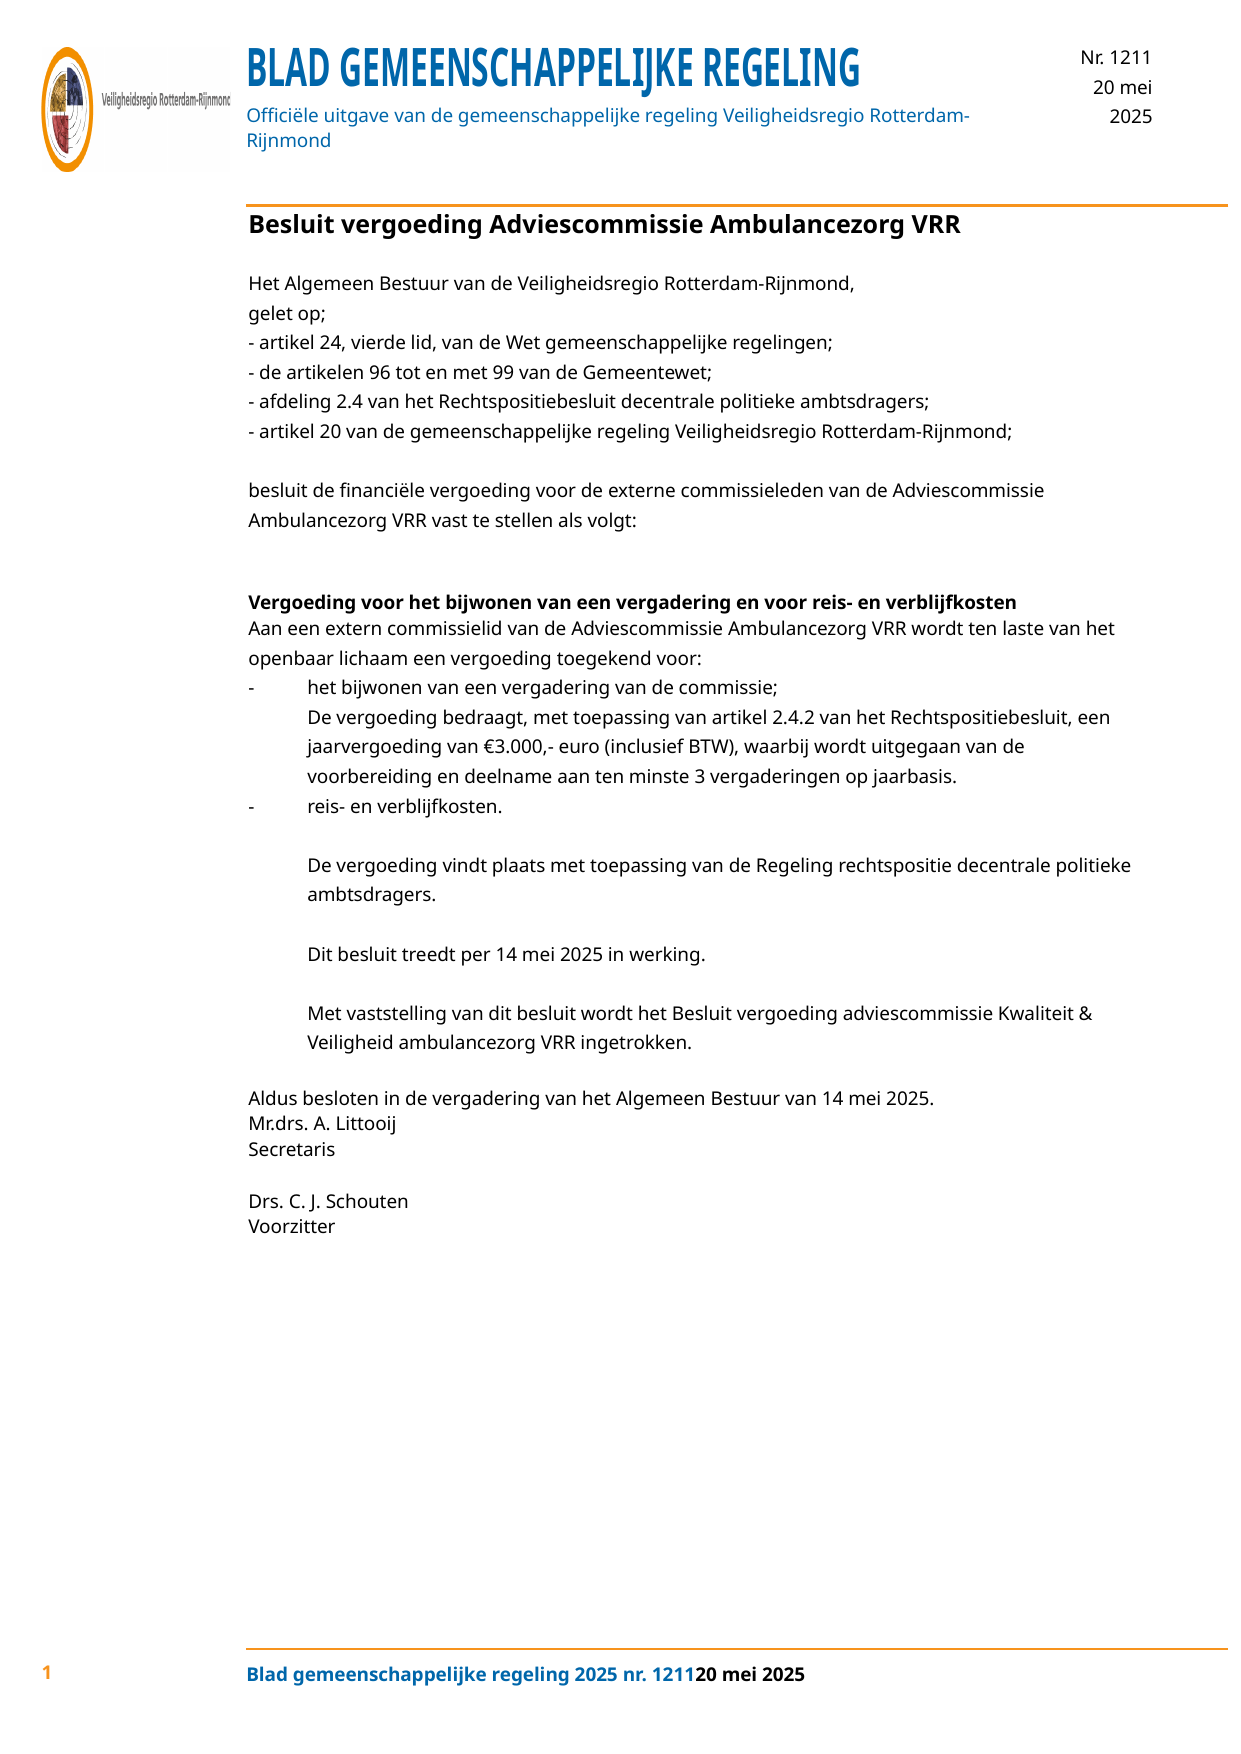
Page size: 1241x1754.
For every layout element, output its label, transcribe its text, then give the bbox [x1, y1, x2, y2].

text Drs. C. J. Schouten [248, 1188, 1152, 1213]
text Het Algemeen Bestuur van de Veiligheidsregio Rotterdam-Rijnmond, [248, 270, 1152, 296]
list De vergoeding bedraagt, met toepassing van artikel 2.4.2 van het Rechtspositiebesluit, een jaarvergoeding van €3.000,- euro (inclusief BTW), waarbij wordt uitgegaan van de voorbereiding en deelname aan ten minste 3 vergaderingen op jaarbasis. [248, 704, 1152, 789]
list Dit besluit treedt per 14 mei 2025 in werking. [248, 941, 1152, 967]
text Secretaris [248, 1136, 1152, 1162]
text Besluit vergoeding Adviescommissie Ambulancezorg VRR [248, 207, 1152, 241]
text Mr.drs. A. Littooij [248, 1111, 1152, 1136]
text Vergoeding voor het bijwonen van een vergadering en voor reis- en verblijfkosten [248, 587, 1152, 615]
text Aan een extern commissielid van de Adviescommissie Ambulancezorg VRR wordt ten laste van het openbaar lichaam een vergoeding toegekend voor: [248, 615, 1152, 671]
text - afdeling 2.4 van het Rechtspositiebesluit decentrale politieke ambtsdragers; [248, 389, 1152, 414]
list het bijwonen van een vergadering van de commissie; [248, 674, 1152, 700]
text Aldus besloten in de vergadering van het Algemeen Bestuur van 14 mei 2025. [248, 1085, 1152, 1111]
text - de artikelen 96 tot en met 99 van de Gemeentewet; [248, 359, 1152, 385]
text besluit de financiële vergoeding voor de externe commissieleden van de Adviescommissie Ambulancezorg VRR vast te stellen als volgt: [248, 477, 1152, 533]
list De vergoeding vindt plaats met toepassing van de Regeling rechtspositie decentrale politieke ambtsdragers. [248, 852, 1152, 907]
text Voorzitter [248, 1213, 1152, 1239]
list Met vaststelling van dit besluit wordt het Besluit vergoeding adviescommissie Kwaliteit & Veiligheid ambulancezorg VRR ingetrokken. [248, 1000, 1152, 1055]
list reis- en verblijfkosten. [248, 793, 1152, 819]
picture [41, 47, 231, 172]
text - artikel 24, vierde lid, van de Wet gemeenschappelijke regelingen; [248, 329, 1152, 355]
text - artikel 20 van de gemeenschappelijke regeling Veiligheidsregio Rotterdam-Rijnmond; [248, 418, 1152, 444]
text gelet op; [248, 300, 1152, 326]
